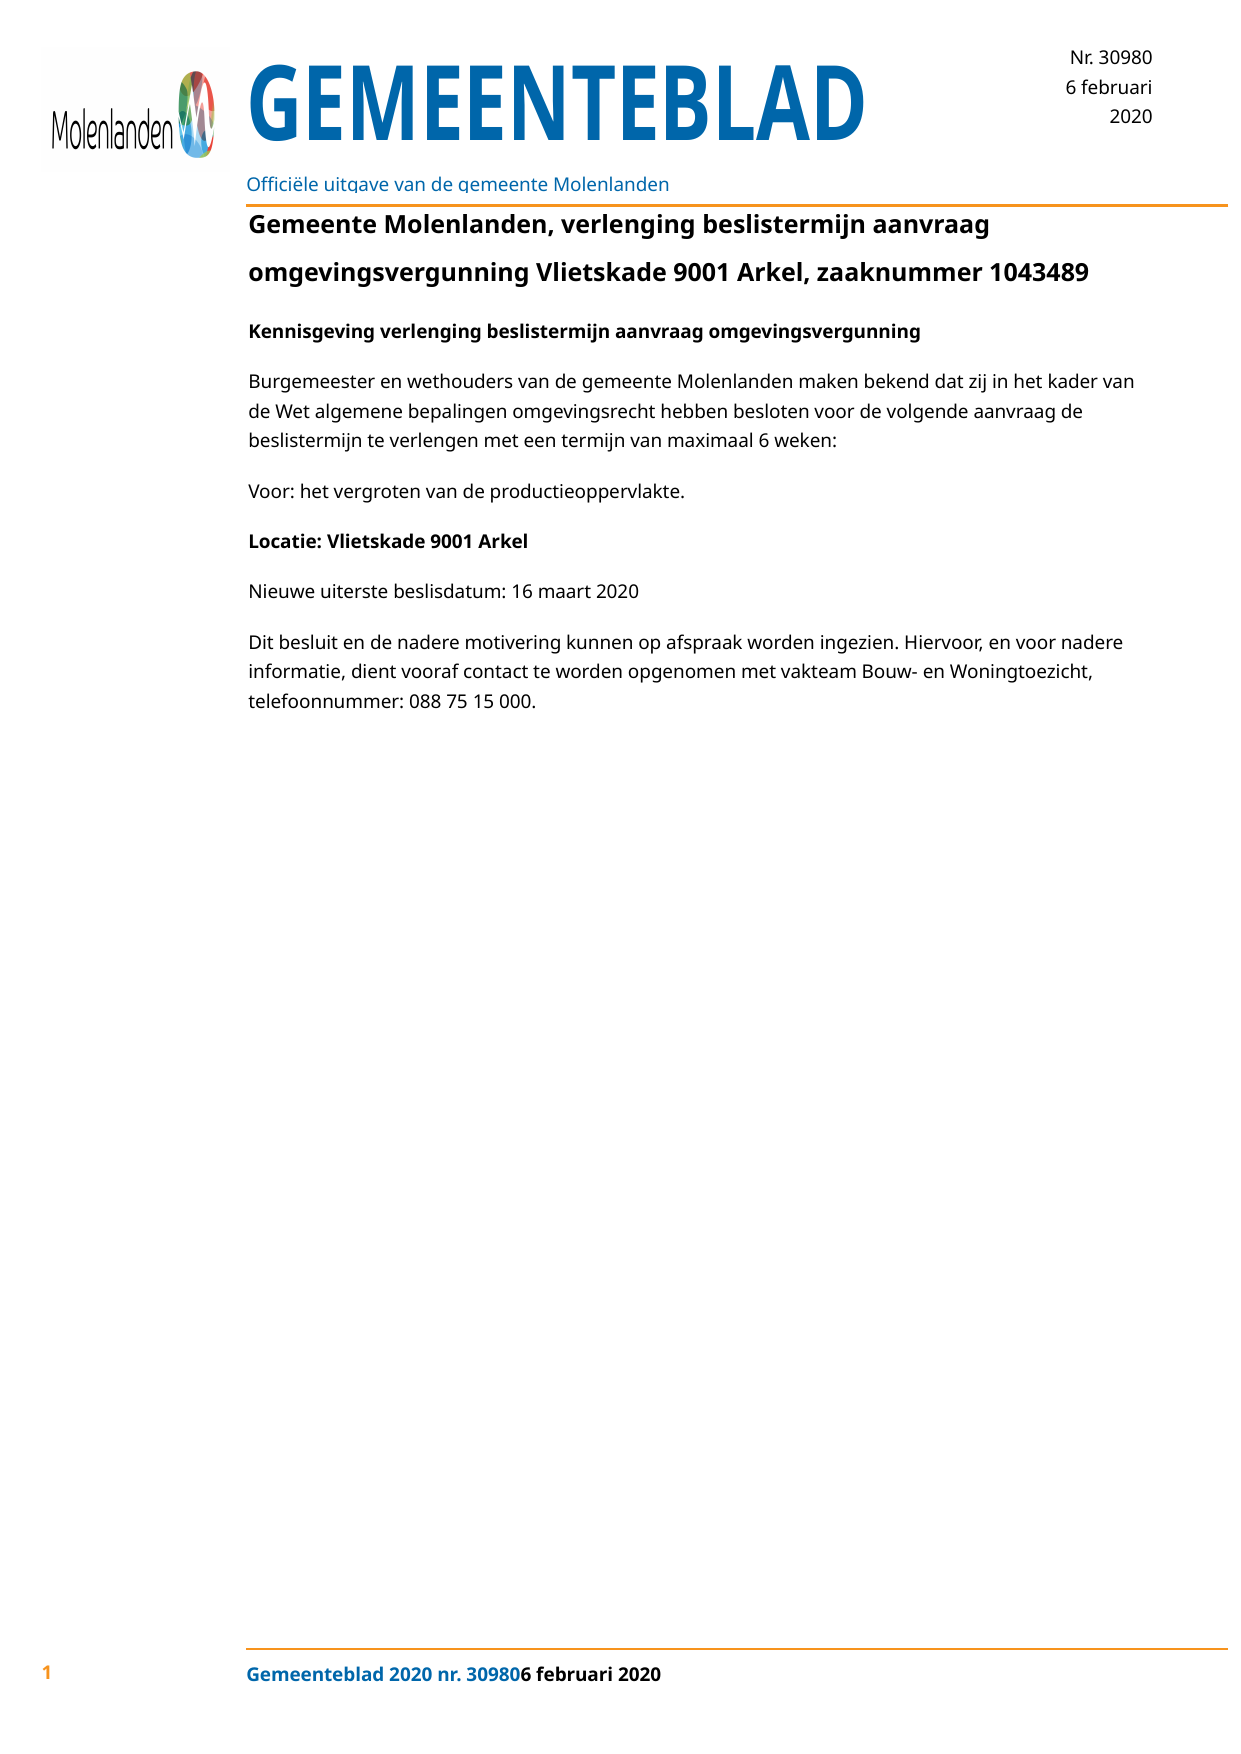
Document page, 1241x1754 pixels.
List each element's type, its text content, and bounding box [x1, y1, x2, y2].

text Nieuwe uiterste beslisdatum: 16 maart 2020 [248, 579, 1152, 604]
text Gemeente Molenlanden, verlenging beslistermijn aanvraag omgevingsvergunning Vlietskade 9001 Arkel, zaaknummer 1043489 [248, 207, 1152, 288]
text Dit besluit en de nadere motivering kunnen op afspraak worden ingezien. Hiervoor, en voor nadere informatie, dient vooraf contact te worden opgenomen met vakteam Bouw- en Woningtoezicht, telefoonnummer: 088 75 15 000. [248, 629, 1152, 714]
text Locatie: Vlietskade 9001 Arkel [248, 528, 1152, 554]
picture [41, 47, 231, 172]
text Kennisgeving verlenging beslistermijn aanvraag omgevingsvergunning [248, 318, 1152, 344]
text Voor: het vergroten van de productieoppervlakte. [248, 478, 1152, 504]
text Burgemeester en wethouders van de gemeente Molenlanden maken bekend dat zij in het kader van de Wet algemene bepalingen omgevingsrecht hebben besloten voor de volgende aanvraag de beslistermijn te verlengen met een termijn van maximaal 6 weken: [248, 368, 1152, 453]
